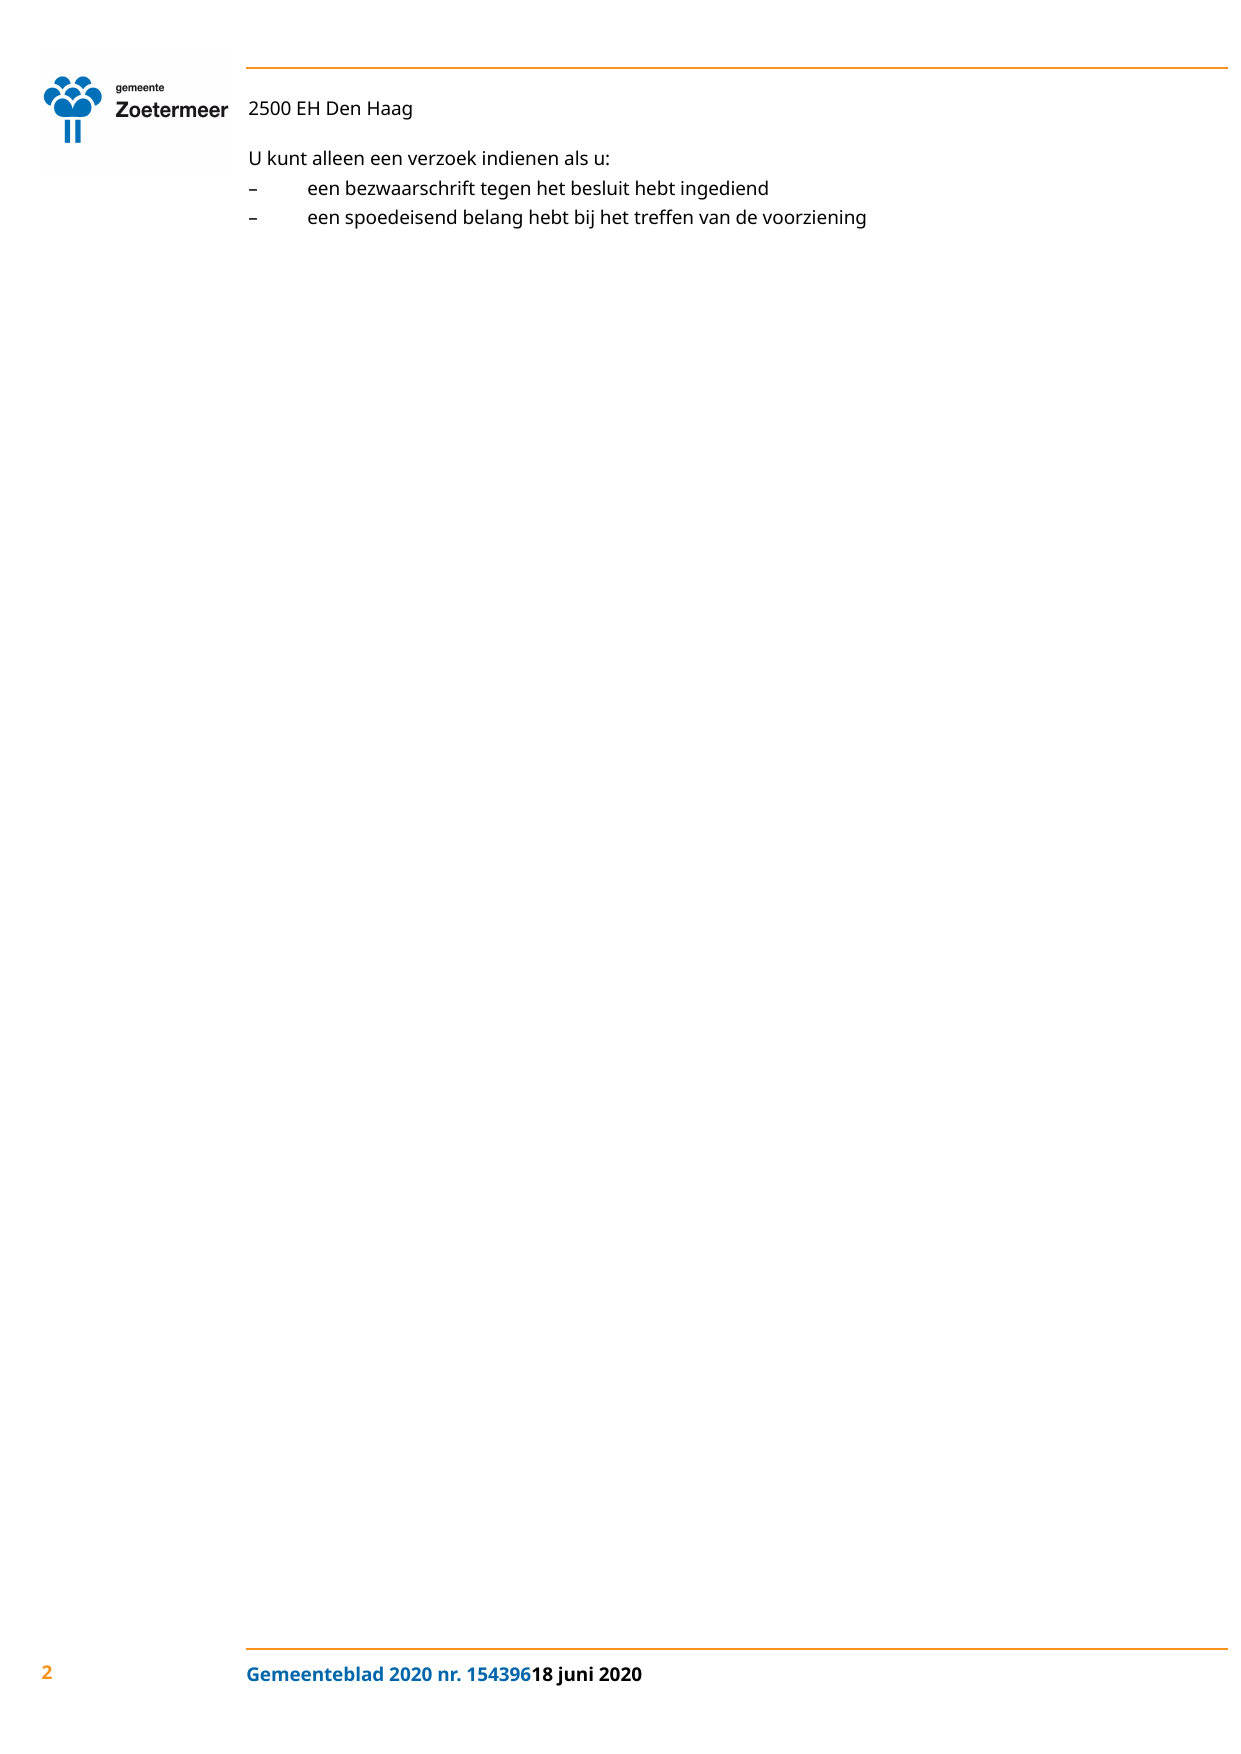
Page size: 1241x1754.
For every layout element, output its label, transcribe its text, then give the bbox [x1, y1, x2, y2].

list een spoedeisend belang hebt bij het treffen van de voorziening [248, 204, 1152, 230]
picture [41, 47, 231, 172]
list een bezwaarschrift tegen het besluit hebt ingediend [248, 175, 1152, 201]
text U kunt alleen een verzoek indienen als u: [248, 145, 1152, 171]
text 2500 EH Den Haag [248, 95, 1152, 121]
